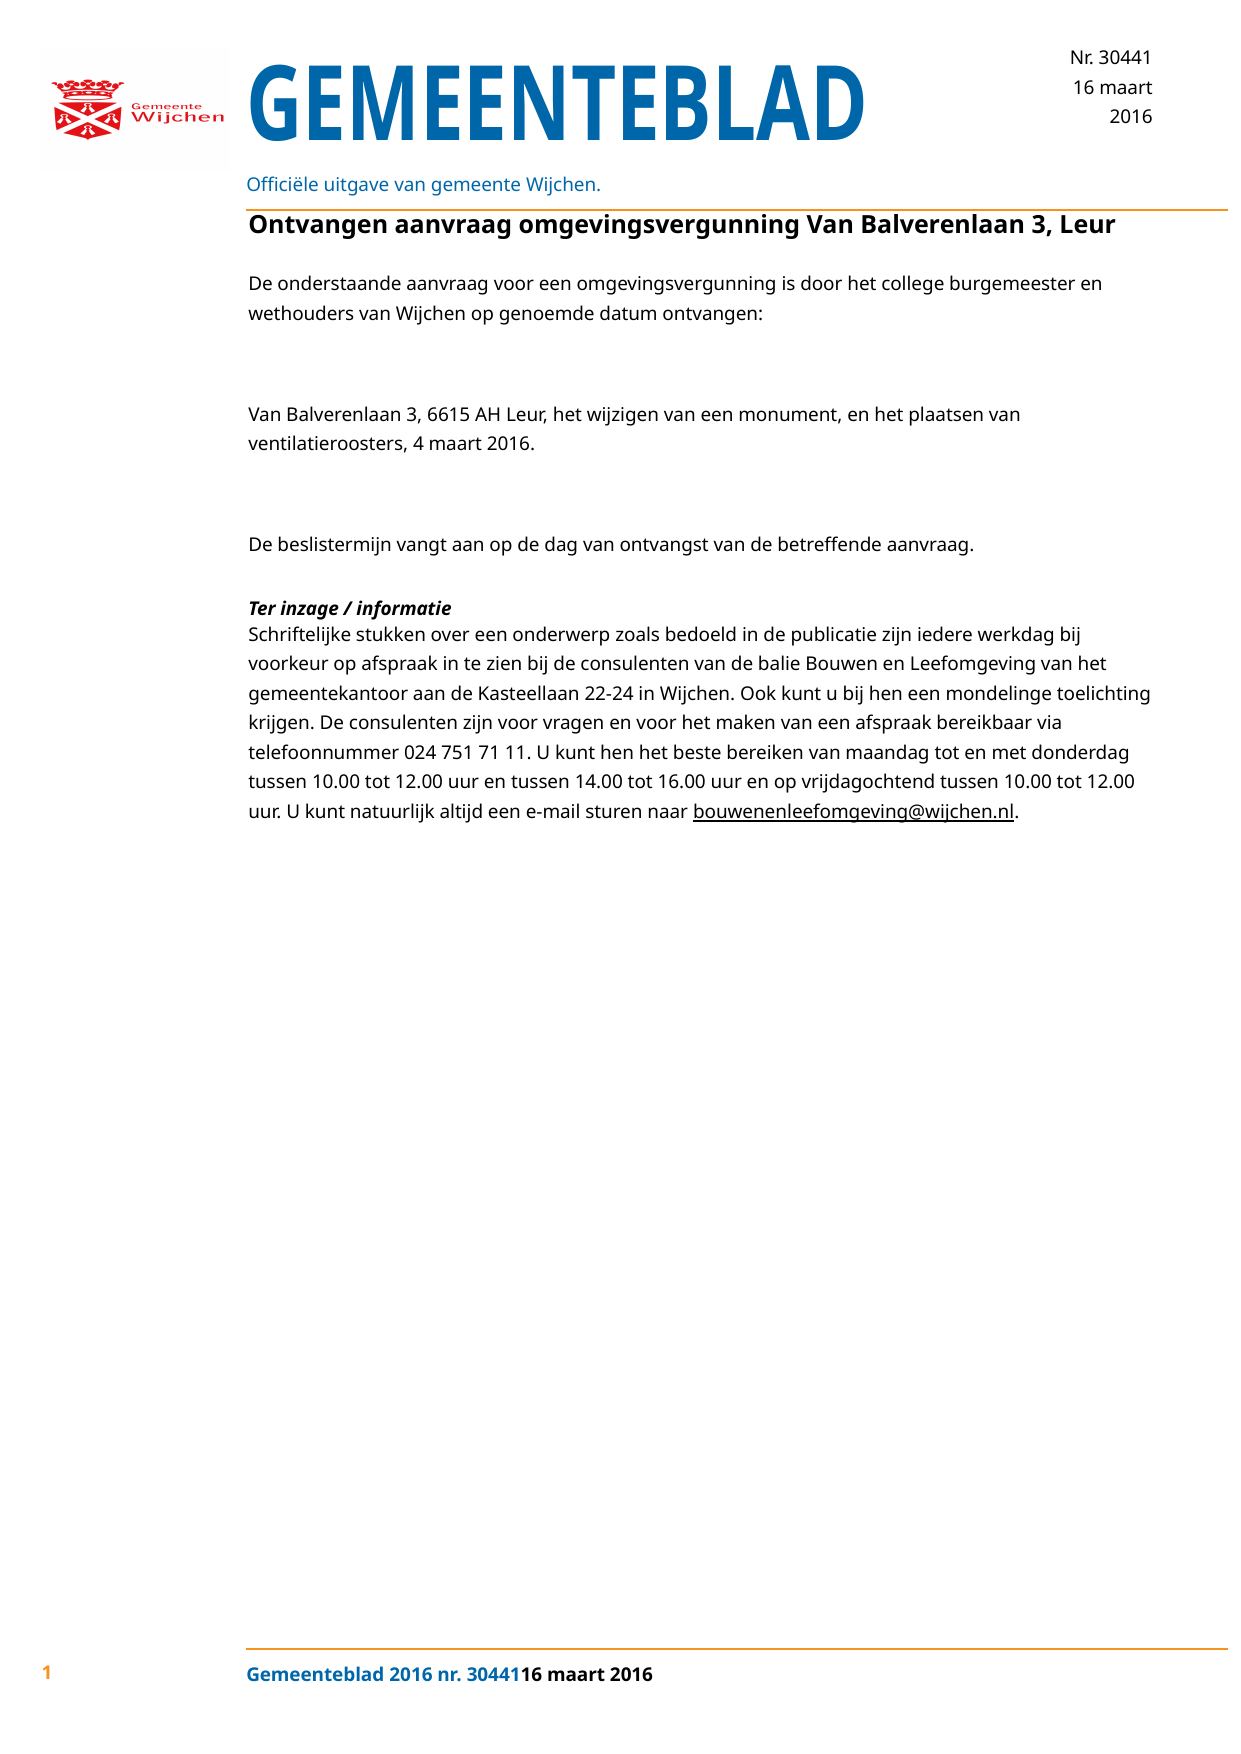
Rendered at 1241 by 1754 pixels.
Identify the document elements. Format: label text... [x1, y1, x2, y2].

text Ontvangen aanvraag omgevingsvergunning Van Balverenlaan 3, Leur [248, 211, 1152, 241]
text Schriftelijke stukken over een onderwerp zoals bedoeld in de publicatie zijn iedere werkdag bij voorkeur op afspraak in te zien bij de consulenten van de balie Bouwen en Leefomgeving van het gemeentekantoor aan de Kasteellaan 22-24 in Wijchen. Ook kunt u bij hen een mondelinge toelichting krijgen. De consulenten zijn voor vragen en voor het maken van een afspraak bereikbaar via telefoonnummer 024 751 71 11. U kunt hen het beste bereiken van maandag tot en met donderdag tussen 10.00 tot 12.00 uur en tussen 14.00 tot 16.00 uur en op vrijdagochtend tussen 10.00 tot 12.00 uur. U kunt natuurlijk altijd een e-mail sturen naar bouwenenleefomgeving@wijchen.nl. [248, 621, 1152, 824]
text De onderstaande aanvraag voor een omgevingsvergunning is door het college burgemeester en wethouders van Wijchen op genoemde datum ontvangen: [248, 270, 1152, 326]
text Ter inzage / informatie [248, 595, 1152, 621]
text Van Balverenlaan 3, 6615 AH Leur, het wijzigen van een monument, en het plaatsen van ventilatieroosters, 4 maart 2016. [248, 401, 1152, 456]
text De beslistermijn vangt aan op de dag van ontvangst van de betreffende aanvraag. [248, 531, 1152, 557]
picture [41, 47, 231, 172]
